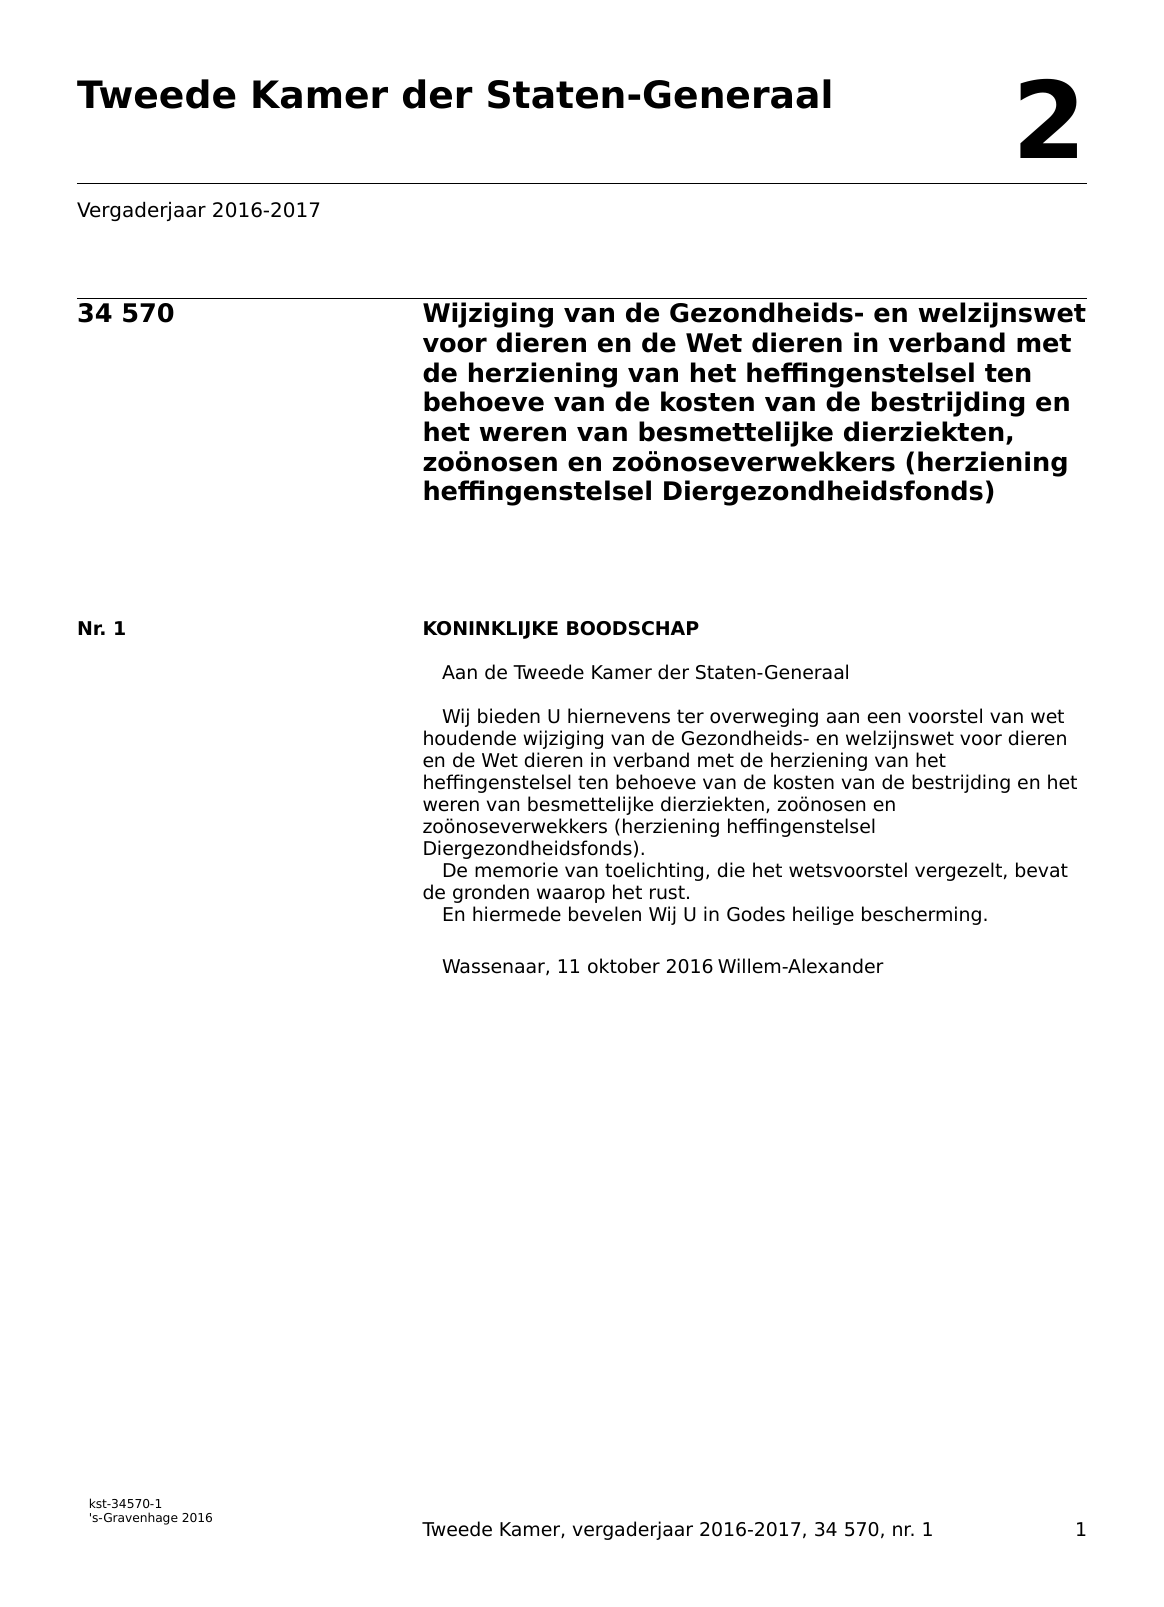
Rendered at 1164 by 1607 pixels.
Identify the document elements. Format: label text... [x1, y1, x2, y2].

table_cell Vergaderjaar 2016-2017 [77, 184, 1087, 298]
text De memorie van toelichting, die het wetsvoorstel vergezelt, bevat de gronden waarop het rust. [422, 860, 1087, 904]
subtitle 34 570 Wijziging van de Gezondheids- en welzijnswet voor dieren en de Wet dieren in verband met de herziening van het heffingenstelsel ten behoeve van de kosten van de bestrijding en het weren van besmettelijke dierziekten, zoönosen en zoönoseverwekkers (herziening heffingenstelsel Diergezondheidsfonds) [77, 299, 1087, 507]
text En hiermede bevelen Wij U in Godes heilige bescherming. [422, 904, 1087, 926]
text 's-Gravenhage 2016 [88, 1511, 323, 1525]
text Wij bieden U hiernevens ter overweging aan een voorstel van wet houdende wijziging van de Gezondheids- en welzijnswet voor dieren en de Wet dieren in verband met de herziening van het heffingenstelsel ten behoeve van de kosten van de bestrijding en het weren van besmettelijke dierziekten, zoönosen en zoönoseverwekkers (herziening heffingenstelsel Diergezondheidsfonds). [422, 706, 1087, 860]
table_header 2 [886, 59, 1087, 183]
text Aan de Tweede Kamer der Staten-Generaal [422, 662, 1087, 684]
text Wassenaar, 11 oktober 2016 Willem-Alexander [422, 956, 1087, 978]
text kst-34570-1 [88, 1497, 323, 1511]
table_header Tweede Kamer der Staten-Generaal [77, 59, 886, 183]
subtitle Nr. 1 KONINKLIJKE BOODSCHAP [77, 618, 1087, 640]
